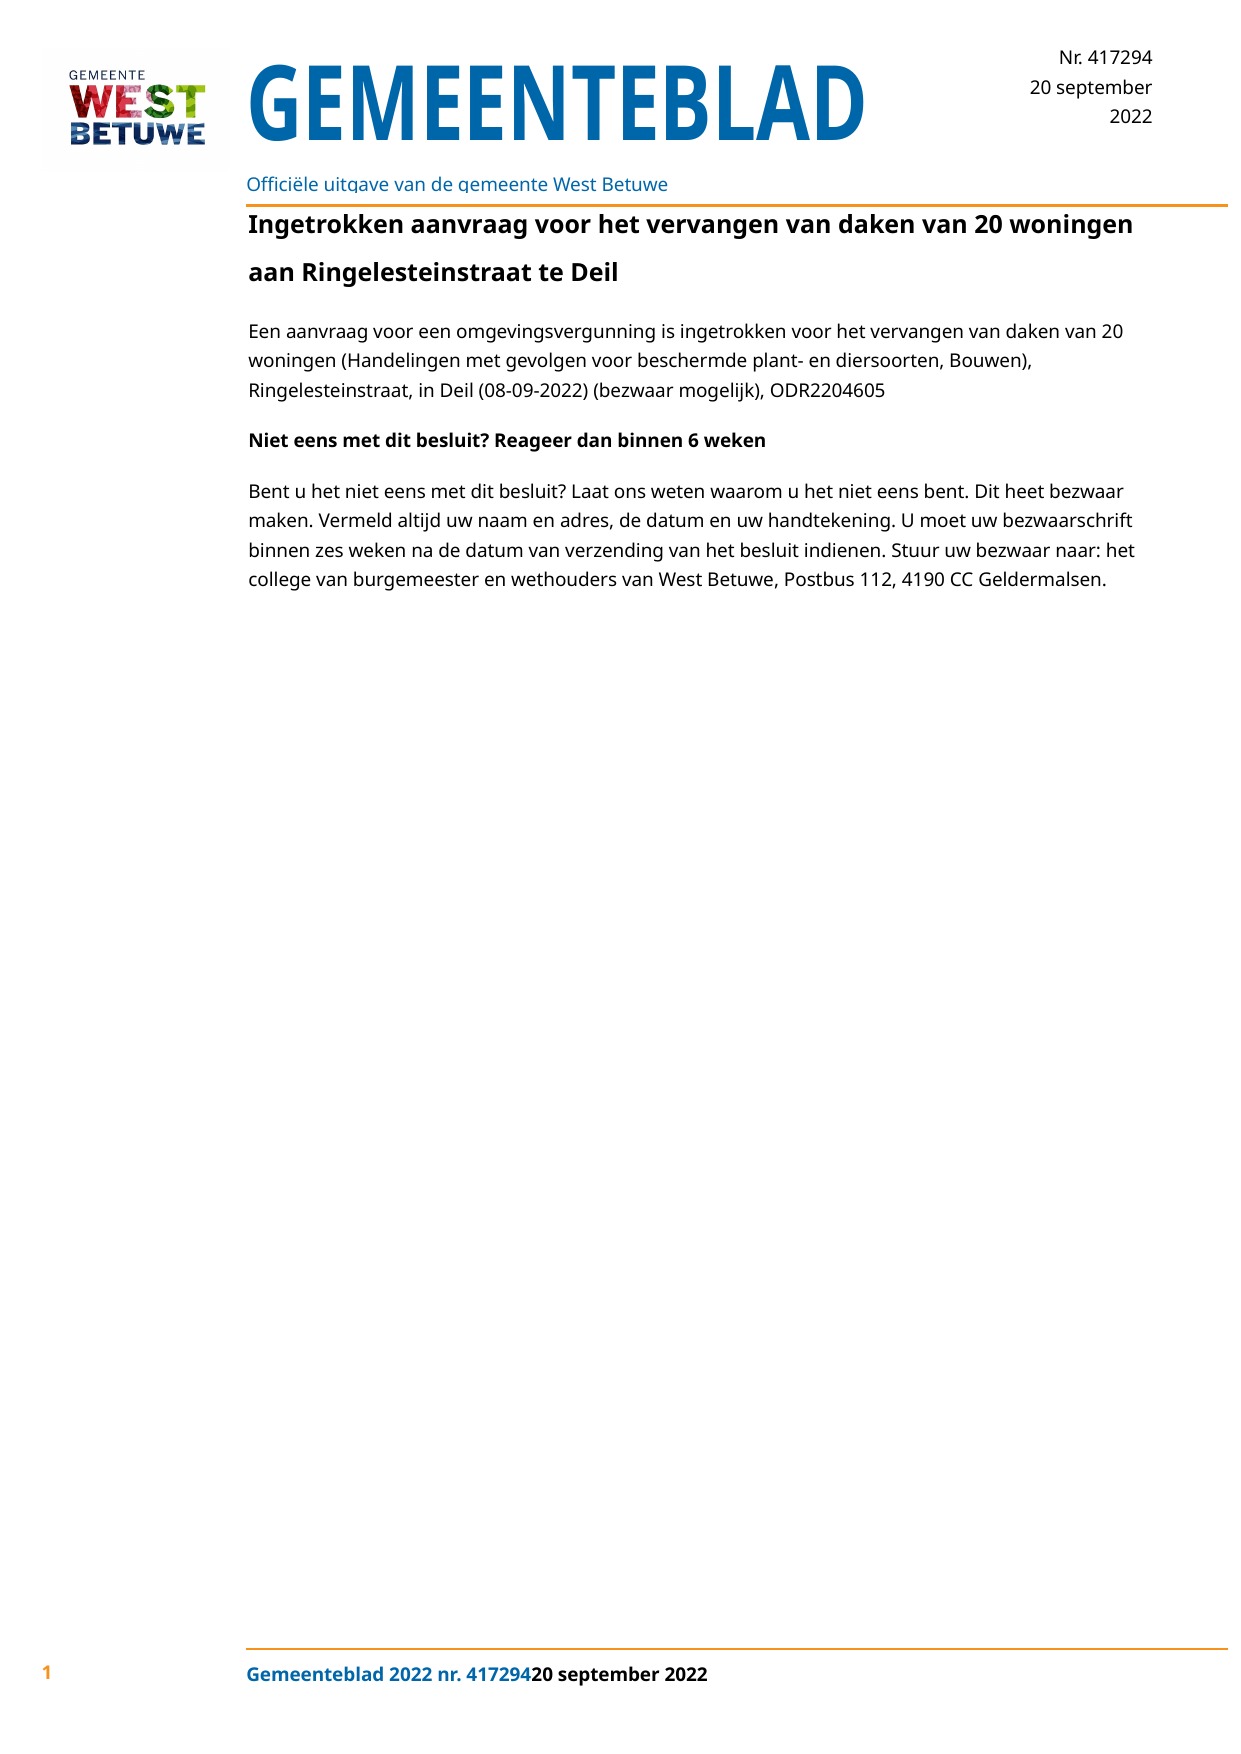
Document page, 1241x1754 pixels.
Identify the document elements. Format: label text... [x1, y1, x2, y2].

text Een aanvraag voor een omgevingsvergunning is ingetrokken voor het vervangen van daken van 20 woningen (Handelingen met gevolgen voor beschermde plant- en diersoorten, Bouwen), Ringelesteinstraat, in Deil (08-09-2022) (bezwaar mogelijk), ODR2204605 [248, 318, 1152, 403]
text Bent u het niet eens met dit besluit? Laat ons weten waarom u het niet eens bent. Dit heet bezwaar maken. Vermeld altijd uw naam en adres, de datum en uw handtekening. U moet uw bezwaarschrift binnen zes weken na de datum van verzending van het besluit indienen. Stuur uw bezwaar naar: het college van burgemeester en wethouders van West Betuwe, Postbus 112, 4190 CC Geldermalsen. [248, 478, 1152, 592]
text Ingetrokken aanvraag voor het vervangen van daken van 20 woningen aan Ringelesteinstraat te Deil [248, 207, 1152, 288]
text Niet eens met dit besluit? Reageer dan binnen 6 weken [248, 427, 1152, 453]
picture [41, 47, 231, 172]
